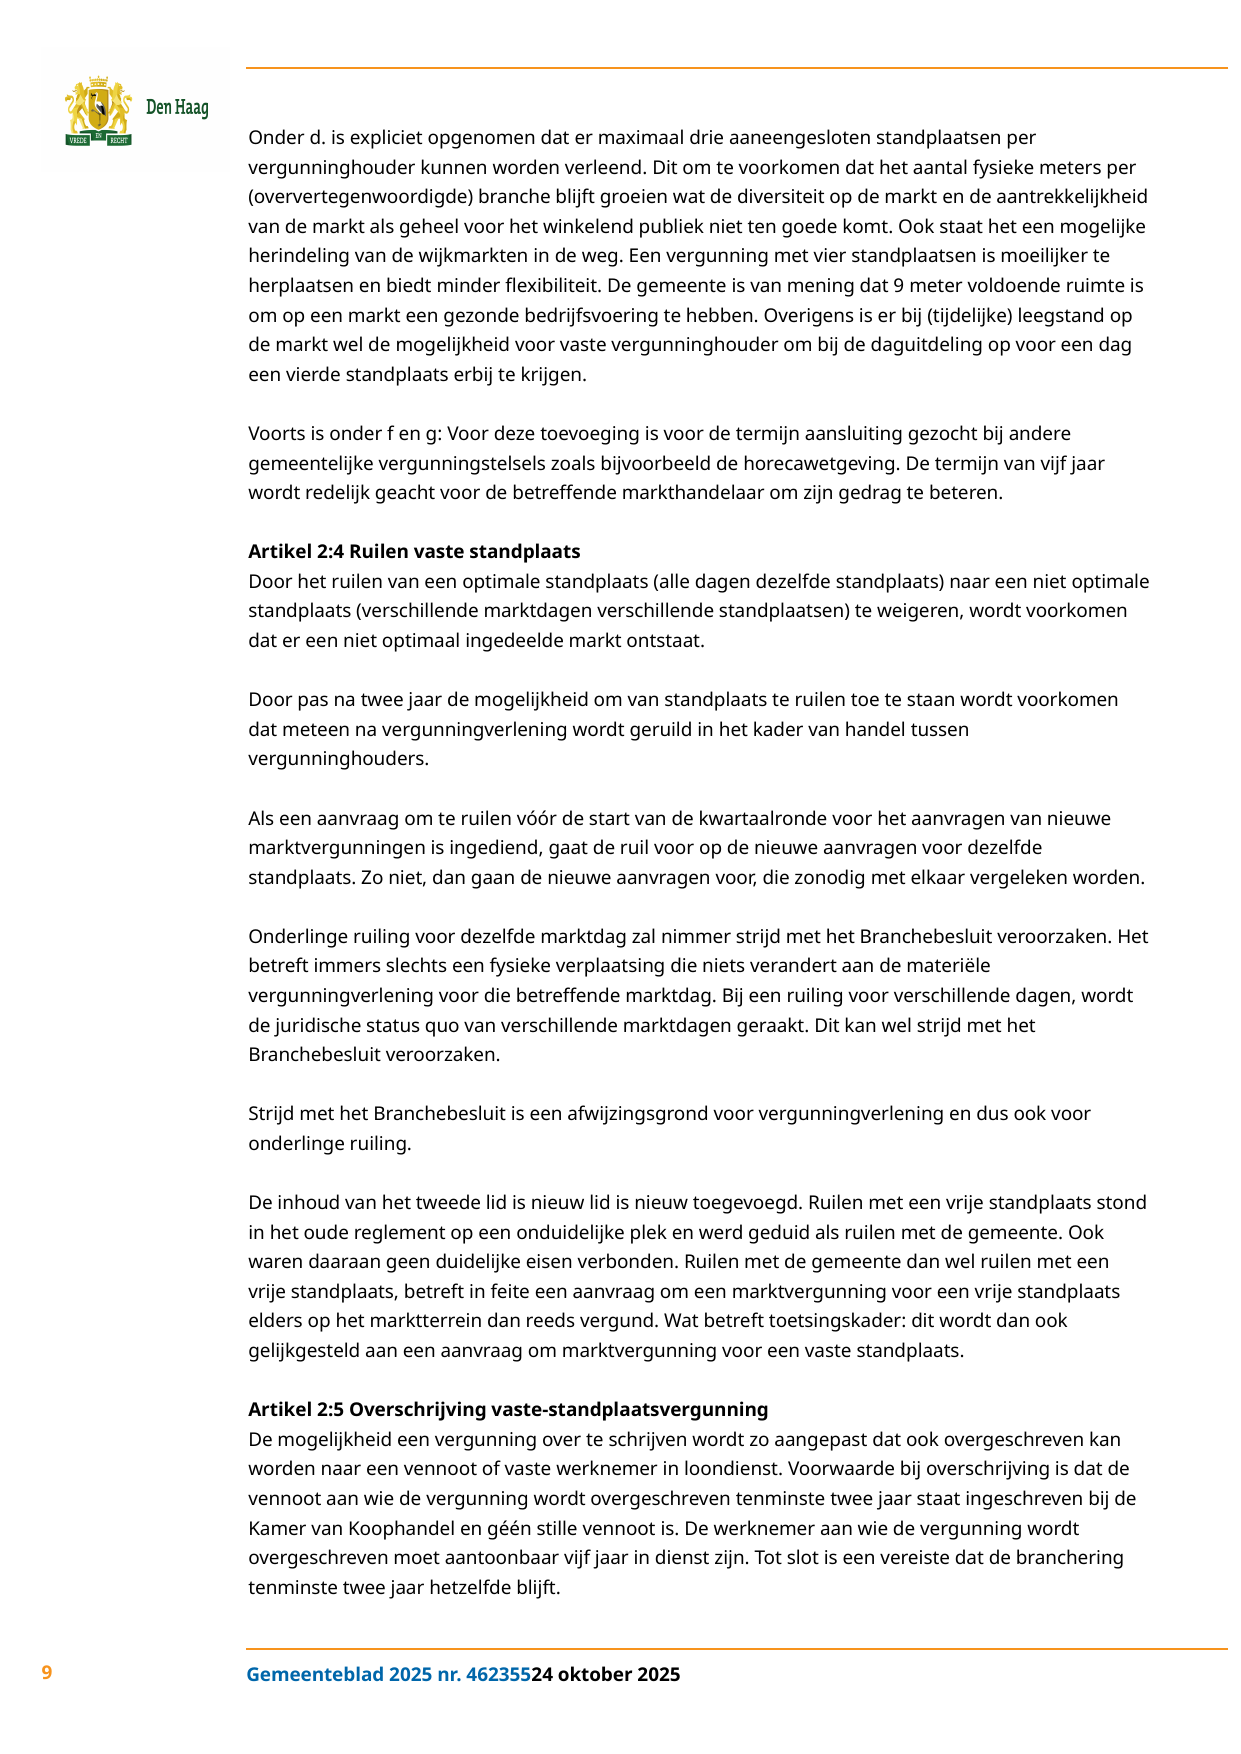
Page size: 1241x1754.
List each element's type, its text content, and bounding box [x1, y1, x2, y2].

text Door het ruilen van een optimale standplaats (alle dagen dezelfde standplaats) naar een niet optimale standplaats (verschillende marktdagen verschillende standplaatsen) te weigeren, wordt voorkomen dat er een niet optimaal ingedeelde markt ontstaat. [248, 568, 1152, 653]
text Onder d. is expliciet opgenomen dat er maximaal drie aaneengesloten standplaatsen per vergunninghouder kunnen worden verleend. Dit om te voorkomen dat het aantal fysieke meters per (oververtegenwoordigde) branche blijft groeien wat de diversiteit op de markt en de aantrekkelijkheid van de markt als geheel voor het winkelend publiek niet ten goede komt. Ook staat het een mogelijke herindeling van de wijkmarkten in de weg. Een vergunning met vier standplaatsen is moeilijker te herplaatsen en biedt minder flexibiliteit. De gemeente is van mening dat 9 meter voldoende ruimte is om op een markt een gezonde bedrijfsvoering te hebben. Overigens is er bij (tijdelijke) leegstand op de markt wel de mogelijkheid voor vaste vergunninghouder om bij de daguitdeling op voor een dag een vierde standplaats erbij te krijgen. [248, 124, 1152, 387]
text Door pas na twee jaar de mogelijkheid om van standplaats te ruilen toe te staan wordt voorkomen dat meteen na vergunningverlening wordt geruild in het kader van handel tussen vergunninghouders. [248, 686, 1152, 771]
text Strijd met het Branchebesluit is een afwijzingsgrond voor vergunningverlening en dus ook voor onderlinge ruiling. [248, 1101, 1152, 1156]
text De mogelijkheid een vergunning over te schrijven wordt zo aangepast dat ook overgeschreven kan worden naar een vennoot of vaste werknemer in loondienst. Voorwaarde bij overschrijving is dat de vennoot aan wie de vergunning wordt overgeschreven tenminste twee jaar staat ingeschreven bij de Kamer van Koophandel en géén stille vennoot is. De werknemer aan wie de vergunning wordt overgeschreven moet aantoonbaar vijf jaar in dienst zijn. Tot slot is een vereiste dat de branchering tenminste twee jaar hetzelfde blijft. [248, 1426, 1152, 1600]
text De inhoud van het tweede lid is nieuw lid is nieuw toegevoegd. Ruilen met een vrije standplaats stond in het oude reglement op een onduidelijke plek en werd geduid als ruilen met de gemeente. Ook waren daaraan geen duidelijke eisen verbonden. Ruilen met de gemeente dan wel ruilen met een vrije standplaats, betreft in feite een aanvraag om een marktvergunning voor een vrije standplaats elders op het marktterrein dan reeds vergund. Wat betreft toetsingskader: dit wordt dan ook gelijkgesteld aan een aanvraag om marktvergunning voor een vaste standplaats. [248, 1189, 1152, 1363]
text Onderlinge ruiling voor dezelfde marktdag zal nimmer strijd met het Branchebesluit veroorzaken. Het betreft immers slechts een fysieke verplaatsing die niets verandert aan de materiële vergunningverlening voor die betreffende marktdag. Bij een ruiling voor verschillende dagen, wordt de juridische status quo van verschillende marktdagen geraakt. Dit kan wel strijd met het Branchebesluit veroorzaken. [248, 923, 1152, 1067]
picture [41, 47, 231, 172]
text Als een aanvraag om te ruilen vóór de start van de kwartaalronde voor het aanvragen van nieuwe marktvergunningen is ingediend, gaat de ruil voor op de nieuwe aanvragen voor dezelfde standplaats. Zo niet, dan gaan de nieuwe aanvragen voor, die zonodig met elkaar vergeleken worden. [248, 805, 1152, 890]
text Artikel 2:5 Overschrijving vaste-standplaatsvergunning [248, 1396, 1152, 1422]
text Voorts is onder f en g: Voor deze toevoeging is voor de termijn aansluiting gezocht bij andere gemeentelijke vergunningstelsels zoals bijvoorbeeld de horecawetgeving. De termijn van vijf jaar wordt redelijk geacht voor de betreffende markthandelaar om zijn gedrag te beteren. [248, 420, 1152, 505]
text Artikel 2:4 Ruilen vaste standplaats [248, 538, 1152, 564]
